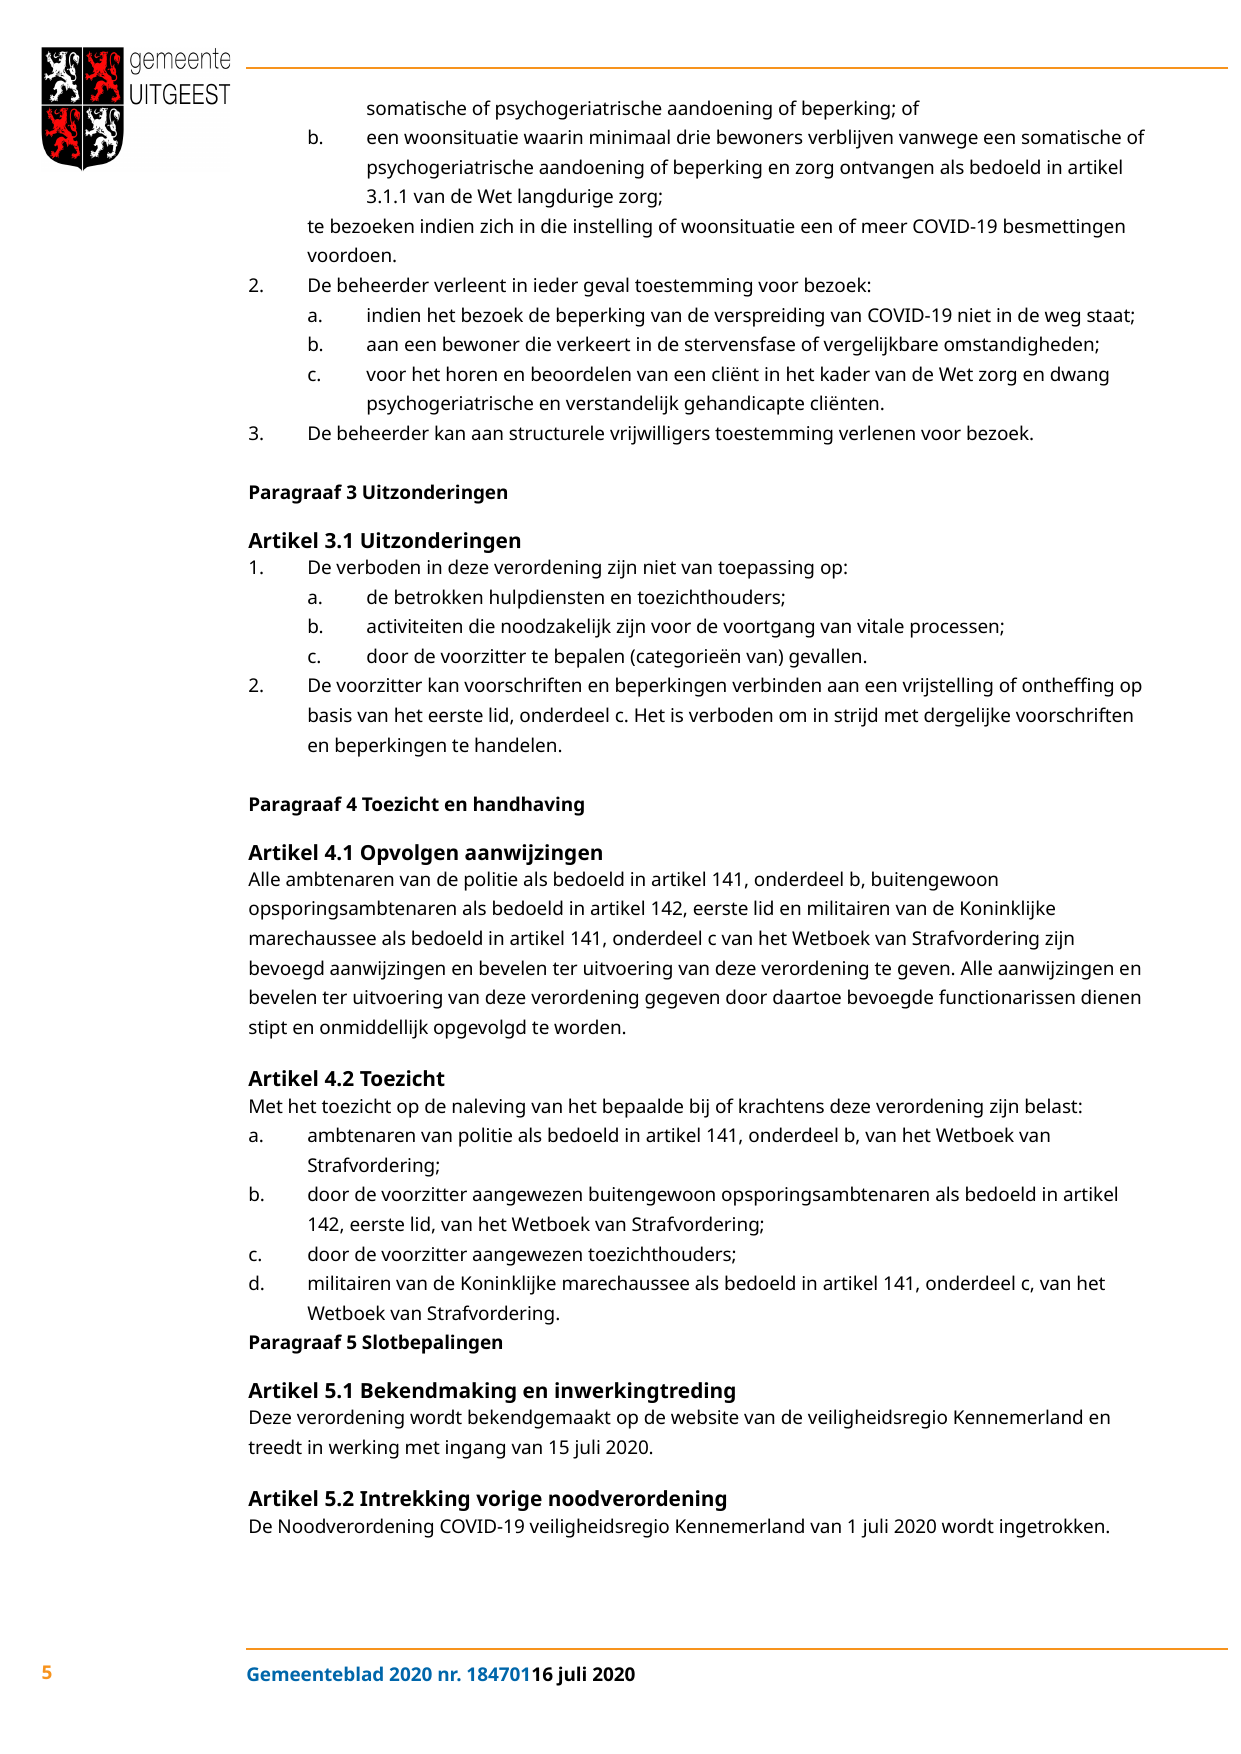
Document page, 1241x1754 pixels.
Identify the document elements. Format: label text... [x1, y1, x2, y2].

list te bezoeken indien zich in die instelling of woonsituatie een of meer COVID-19 besmettingen voordoen. [248, 213, 1152, 268]
text Artikel 5.1 Bekendmaking en inwerkingtreding [248, 1376, 1152, 1404]
list militairen van de Koninklijke marechaussee als bedoeld in artikel 141, onderdeel c, van het Wetboek van Strafvordering. [248, 1270, 1152, 1326]
text Paragraaf 5 Slotbepalingen [248, 1329, 1152, 1355]
list ambtenaren van politie als bedoeld in artikel 141, onderdeel b, van het Wetboek van Strafvordering; [248, 1122, 1152, 1178]
list door de voorzitter te bepalen (categorieën van) gevallen. [307, 643, 1152, 669]
list somatische of psychogeriatrische aandoening of beperking; of [307, 95, 1152, 121]
list De verboden in deze verordening zijn niet van toepassing op: [248, 554, 1152, 580]
text Artikel 4.2 Toezicht [248, 1064, 1152, 1093]
list de betrokken hulpdiensten en toezichthouders; [307, 584, 1152, 610]
text Artikel 5.2 Intrekking vorige noodverordening [248, 1484, 1152, 1513]
list door de voorzitter aangewezen toezichthouders; [248, 1241, 1152, 1266]
list De beheerder kan aan structurele vrijwilligers toestemming verlenen voor bezoek. [248, 420, 1152, 446]
list aan een bewoner die verkeert in de stervensfase of vergelijkbare omstandigheden; [307, 331, 1152, 357]
list indien het bezoek de beperking van de verspreiding van COVID-19 niet in de weg staat; [307, 302, 1152, 328]
list een woonsituatie waarin minimaal drie bewoners verblijven vanwege een somatische of psychogeriatrische aandoening of beperking en zorg ontvangen als bedoeld in artikel 3.1.1 van de Wet langdurige zorg; [307, 124, 1152, 209]
text Alle ambtenaren van de politie als bedoeld in artikel 141, onderdeel b, buitengewoon opsporingsambtenaren als bedoeld in artikel 142, eerste lid en militairen van de Koninklijke marechaussee als bedoeld in artikel 141, onderdeel c van het Wetboek van Strafvordering zijn bevoegd aanwijzingen en bevelen ter uitvoering van deze verordening te geven. Alle aanwijzingen en bevelen ter uitvoering van deze verordening gegeven door daartoe bevoegde functionarissen dienen stipt en onmiddellijk opgevolgd te worden. [248, 866, 1152, 1040]
picture [41, 47, 231, 172]
text Paragraaf 4 Toezicht en handhaving [248, 791, 1152, 817]
text Artikel 3.1 Uitzonderingen [248, 526, 1152, 554]
list voor het horen en beoordelen van een cliënt in het kader van de Wet zorg en dwang psychogeriatrische en verstandelijk gehandicapte cliënten. [307, 361, 1152, 416]
list activiteiten die noodzakelijk zijn voor de voortgang van vitale processen; [307, 613, 1152, 639]
text Met het toezicht op de naleving van het bepaalde bij of krachtens deze verordening zijn belast: [248, 1093, 1152, 1118]
text Artikel 4.1 Opvolgen aanwijzingen [248, 838, 1152, 866]
text Deze verordening wordt bekendgemaakt op de website van de veiligheidsregio Kennemerland en treedt in werking met ingang van 15 juli 2020. [248, 1404, 1152, 1460]
list De voorzitter kan voorschriften en beperkingen verbinden aan een vrijstelling of ontheffing op basis van het eerste lid, onderdeel c. Het is verboden om in strijd met dergelijke voorschriften en beperkingen te handelen. [248, 673, 1152, 758]
list door de voorzitter aangewezen buitengewoon opsporingsambtenaren als bedoeld in artikel 142, eerste lid, van het Wetboek van Strafvordering; [248, 1182, 1152, 1237]
text Paragraaf 3 Uitzonderingen [248, 479, 1152, 505]
text De Noodverordening COVID-19 veiligheidsregio Kennemerland van 1 juli 2020 wordt ingetrokken. [248, 1513, 1152, 1539]
list De beheerder verleent in ieder geval toestemming voor bezoek: [248, 272, 1152, 298]
